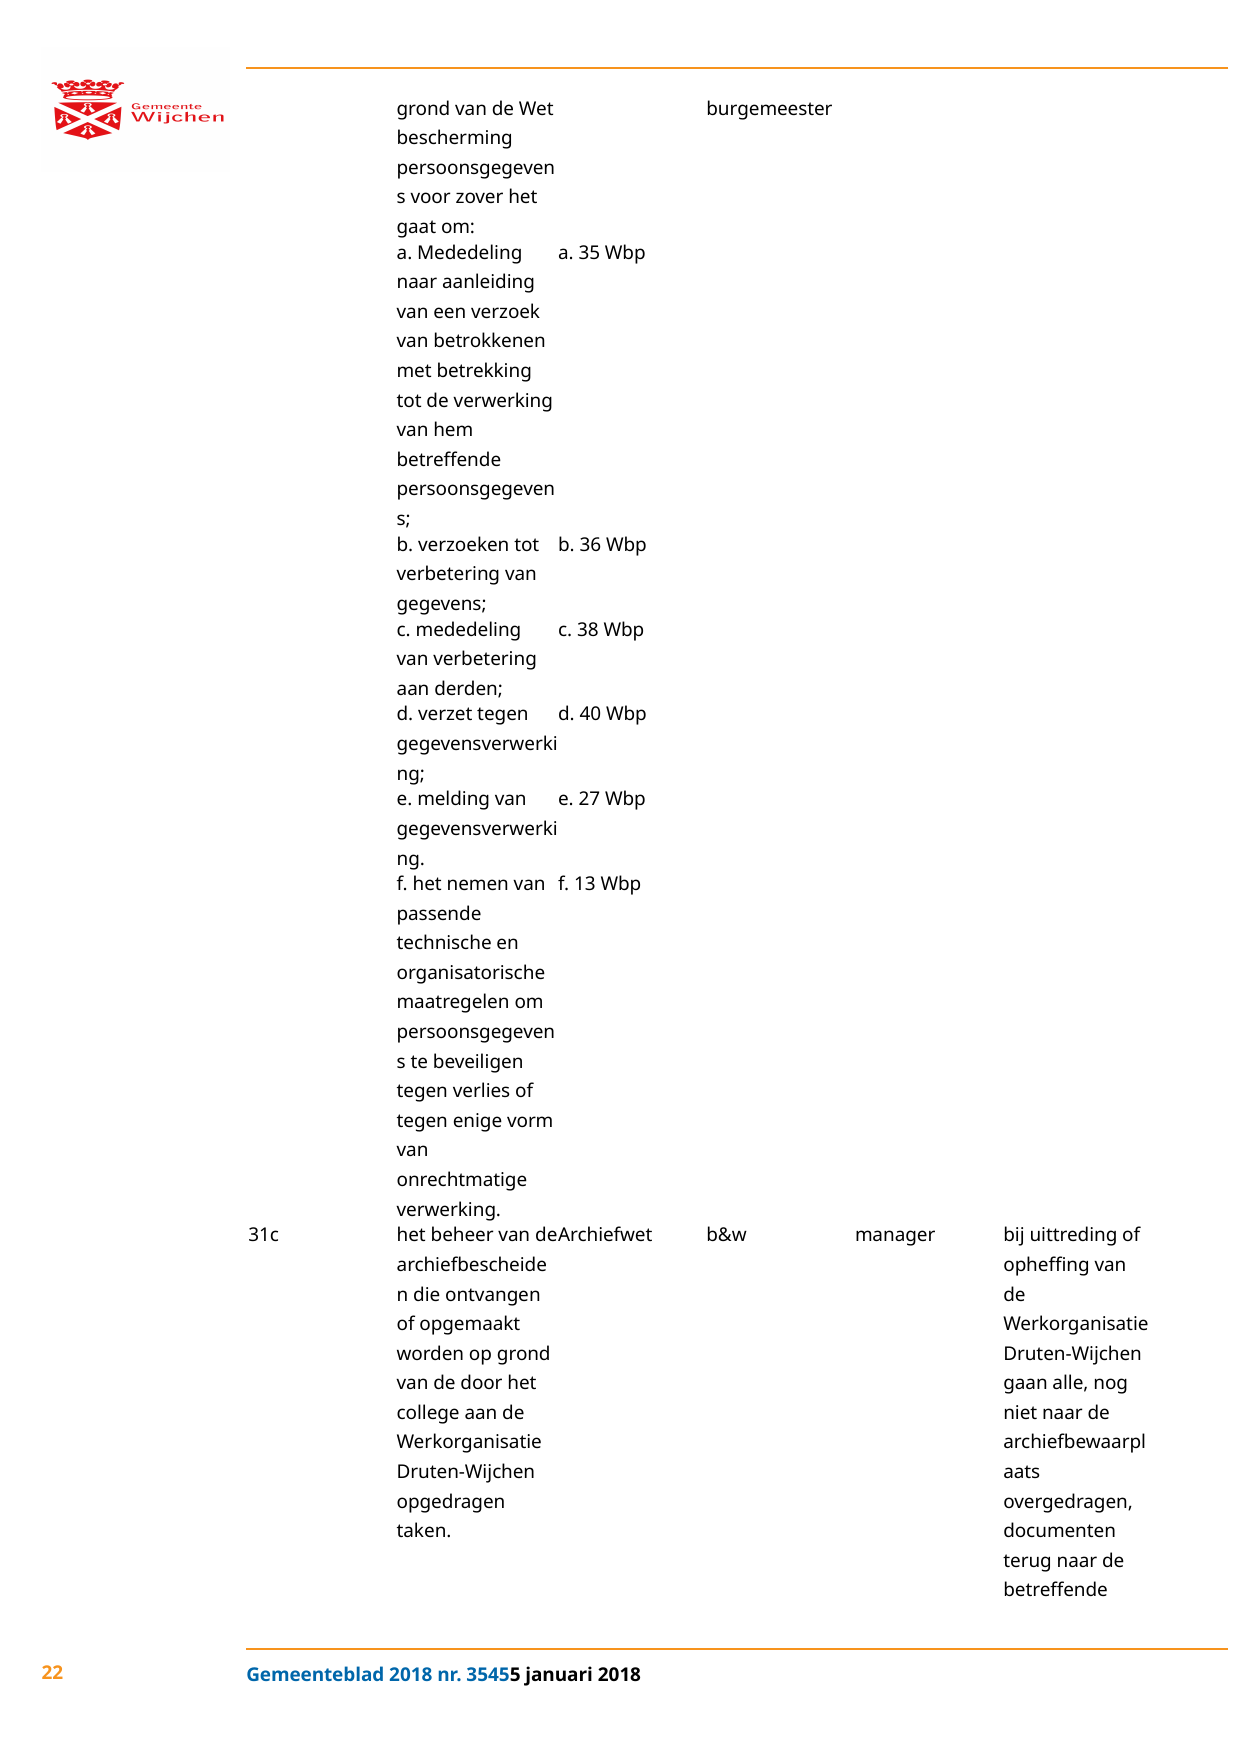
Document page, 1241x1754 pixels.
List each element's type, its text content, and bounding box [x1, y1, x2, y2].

table_cell manager [855, 1222, 1003, 1602]
table_cell [248, 701, 396, 786]
table_cell [855, 870, 1003, 1222]
table_cell [1003, 531, 1152, 616]
table_cell d. 40 Wbp [558, 701, 706, 786]
table_cell [1003, 870, 1152, 1222]
table_cell [248, 239, 396, 531]
table_cell het beheer van de archiefbescheiden die ontvangen of opgemaakt worden op grond van de door het college aan de Werkorganisatie Druten-Wijchen opgedragen taken. [396, 1222, 558, 1602]
table_cell a. 35 Wbp [558, 239, 706, 531]
table_cell 31c [248, 1222, 396, 1602]
picture [41, 47, 231, 172]
table_cell burgemeester [706, 95, 855, 239]
table_cell grond van de Wet bescherming persoonsgegevens voor zover het gaat om: [396, 95, 558, 239]
table_cell c. 38 Wbp [558, 616, 706, 701]
table_cell [855, 701, 1003, 786]
table_cell e. melding van gegevensverwerking. [396, 786, 558, 870]
table_cell [706, 531, 855, 616]
table_cell f. het nemen van passende technische en organisatorische maatregelen om persoonsgegevens te beveiligen tegen verlies of tegen enige vorm van onrechtmatige verwerking. [396, 870, 558, 1222]
table_cell [706, 616, 855, 701]
table_cell bij uittreding of opheffing van de Werkorganisatie Druten-Wijchen gaan alle, nog niet naar de archiefbewaarplaats overgedragen, documenten terug naar de betreffende [1003, 1222, 1152, 1602]
table_cell [855, 616, 1003, 701]
table_cell [558, 95, 706, 239]
table_cell b. verzoeken tot verbetering van gegevens; [396, 531, 558, 616]
table_cell [1003, 701, 1152, 786]
table_cell [1003, 786, 1152, 870]
table_cell b. 36 Wbp [558, 531, 706, 616]
table_cell [855, 95, 1003, 239]
table_cell [855, 239, 1003, 531]
table_cell [706, 786, 855, 870]
table_cell c. mededeling van verbetering aan derden; [396, 616, 558, 701]
table_cell [248, 870, 396, 1222]
table_cell [248, 786, 396, 870]
table_cell [706, 870, 855, 1222]
table_cell [248, 616, 396, 701]
table_cell Archiefwet [558, 1222, 706, 1602]
table_cell [1003, 616, 1152, 701]
table_cell f. 13 Wbp [558, 870, 706, 1222]
table_cell [248, 531, 396, 616]
table_cell e. 27 Wbp [558, 786, 706, 870]
table_cell b&w [706, 1222, 855, 1602]
table_cell [706, 239, 855, 531]
table_cell [855, 786, 1003, 870]
table_cell d. verzet tegen gegevensverwerking; [396, 701, 558, 786]
table_cell [1003, 239, 1152, 531]
table_cell [248, 95, 396, 239]
table_cell [706, 701, 855, 786]
table_cell [855, 531, 1003, 616]
table_cell [1003, 95, 1152, 239]
table_cell a. Mededeling naar aanleiding van een verzoek van betrokkenen met betrekking tot de verwerking van hem betreffende persoonsgegevens; [396, 239, 558, 531]
